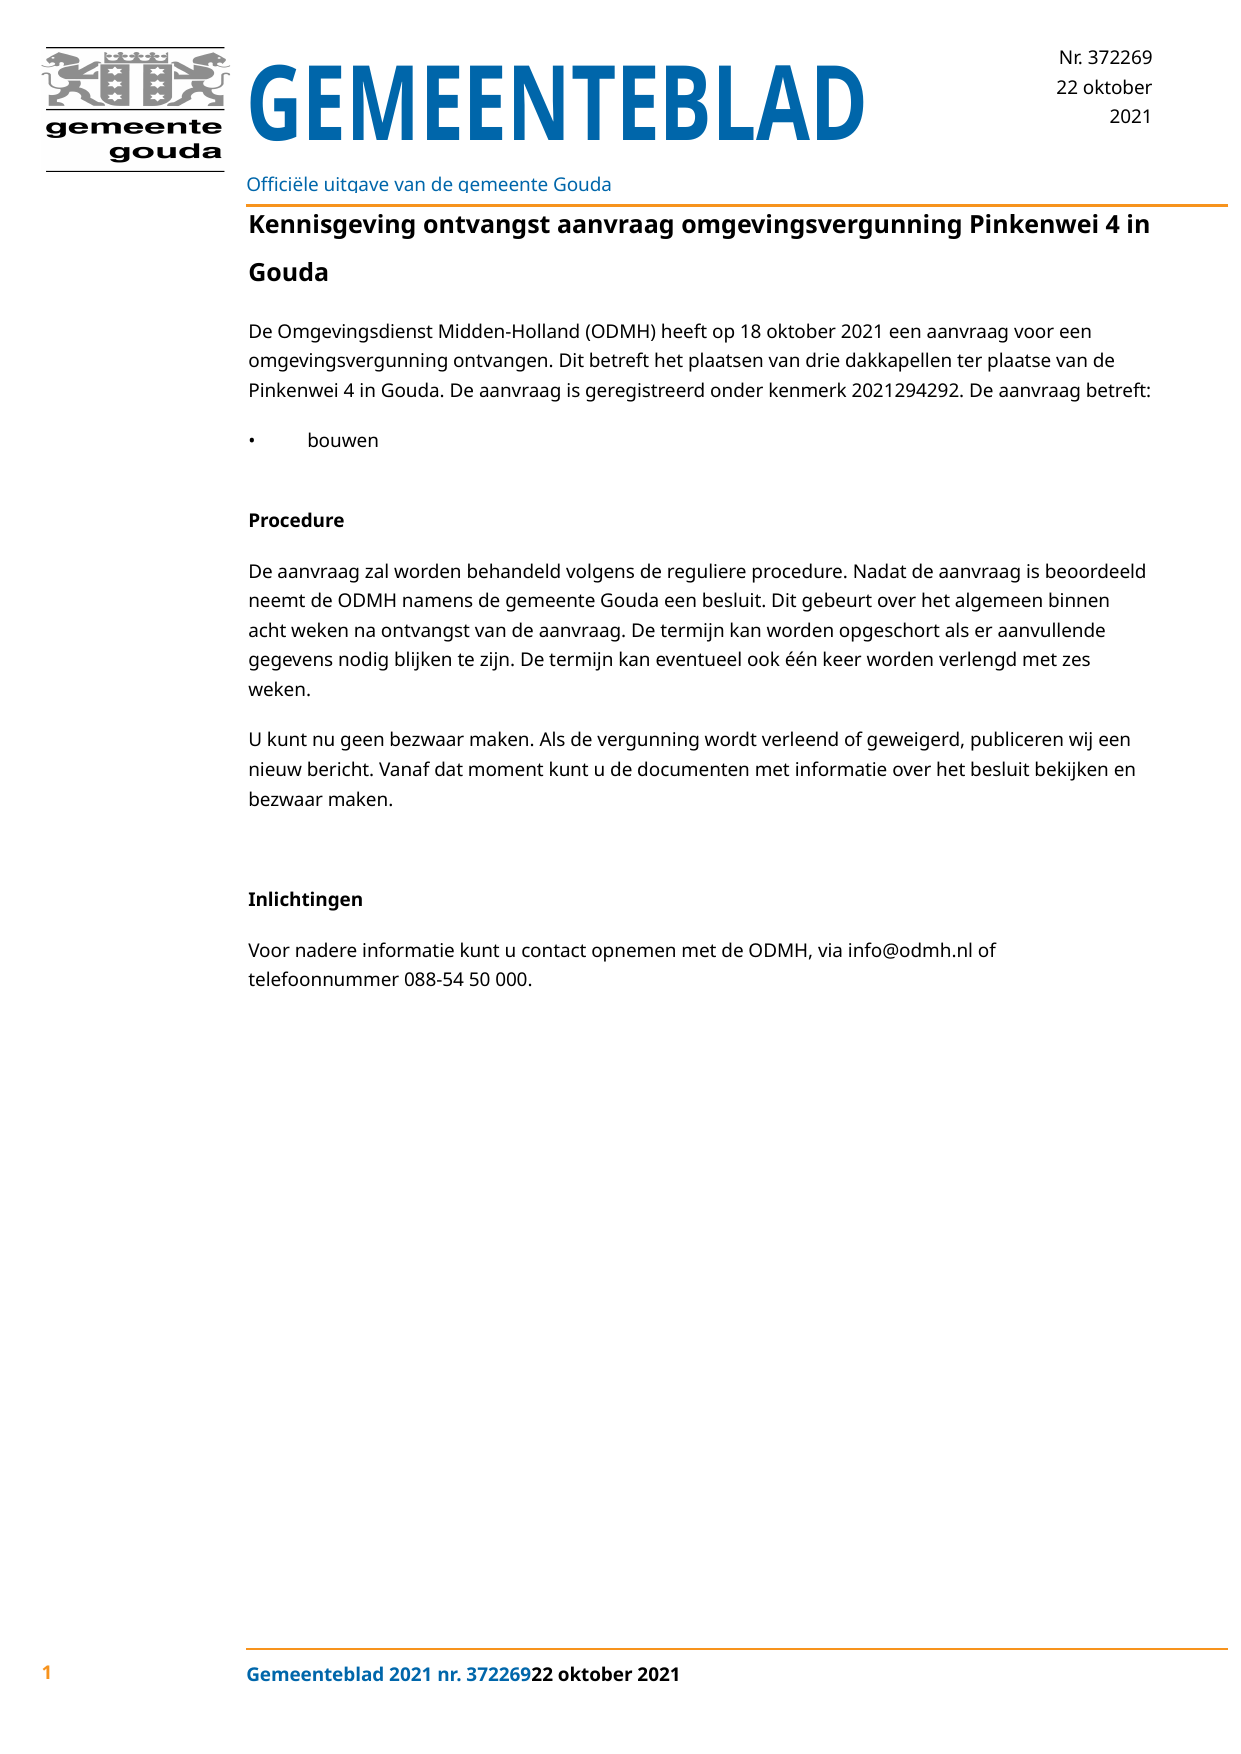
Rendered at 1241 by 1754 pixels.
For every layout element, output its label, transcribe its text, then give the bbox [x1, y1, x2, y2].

text Kennisgeving ontvangst aanvraag omgevingsvergunning Pinkenwei 4 in Gouda [248, 207, 1152, 288]
text Voor nadere informatie kunt u contact opnemen met de ODMH, via info@odmh.nl of telefoonnummer 088-54 50 000. [248, 937, 1152, 992]
text Procedure [248, 507, 1152, 533]
text De aanvraag zal worden behandeld volgens de reguliere procedure. Nadat de aanvraag is beoordeeld neemt de ODMH namens de gemeente Gouda een besluit. Dit gebeurt over het algemeen binnen acht weken na ontvangst van de aanvraag. De termijn kan worden opgeschort als er aanvullende gegevens nodig blijken te zijn. De termijn kan eventueel ook één keer worden verlengd met zes weken. [248, 558, 1152, 702]
text U kunt nu geen bezwaar maken. Als de vergunning wordt verleend of geweigerd, publiceren wij een nieuw bericht. Vanaf dat moment kunt u de documenten met informatie over het besluit bekijken en bezwaar maken. [248, 727, 1152, 812]
picture [41, 47, 231, 172]
text De Omgevingsdienst Midden-Holland (ODMH) heeft op 18 oktober 2021 een aanvraag voor een omgevingsvergunning ontvangen. Dit betreft het plaatsen van drie dakkapellen ter plaatse van de Pinkenwei 4 in Gouda. De aanvraag is geregistreerd onder kenmerk 2021294292. De aanvraag betreft: [248, 318, 1152, 403]
text Inlichtingen [248, 887, 1152, 912]
list bouwen [248, 427, 1152, 453]
